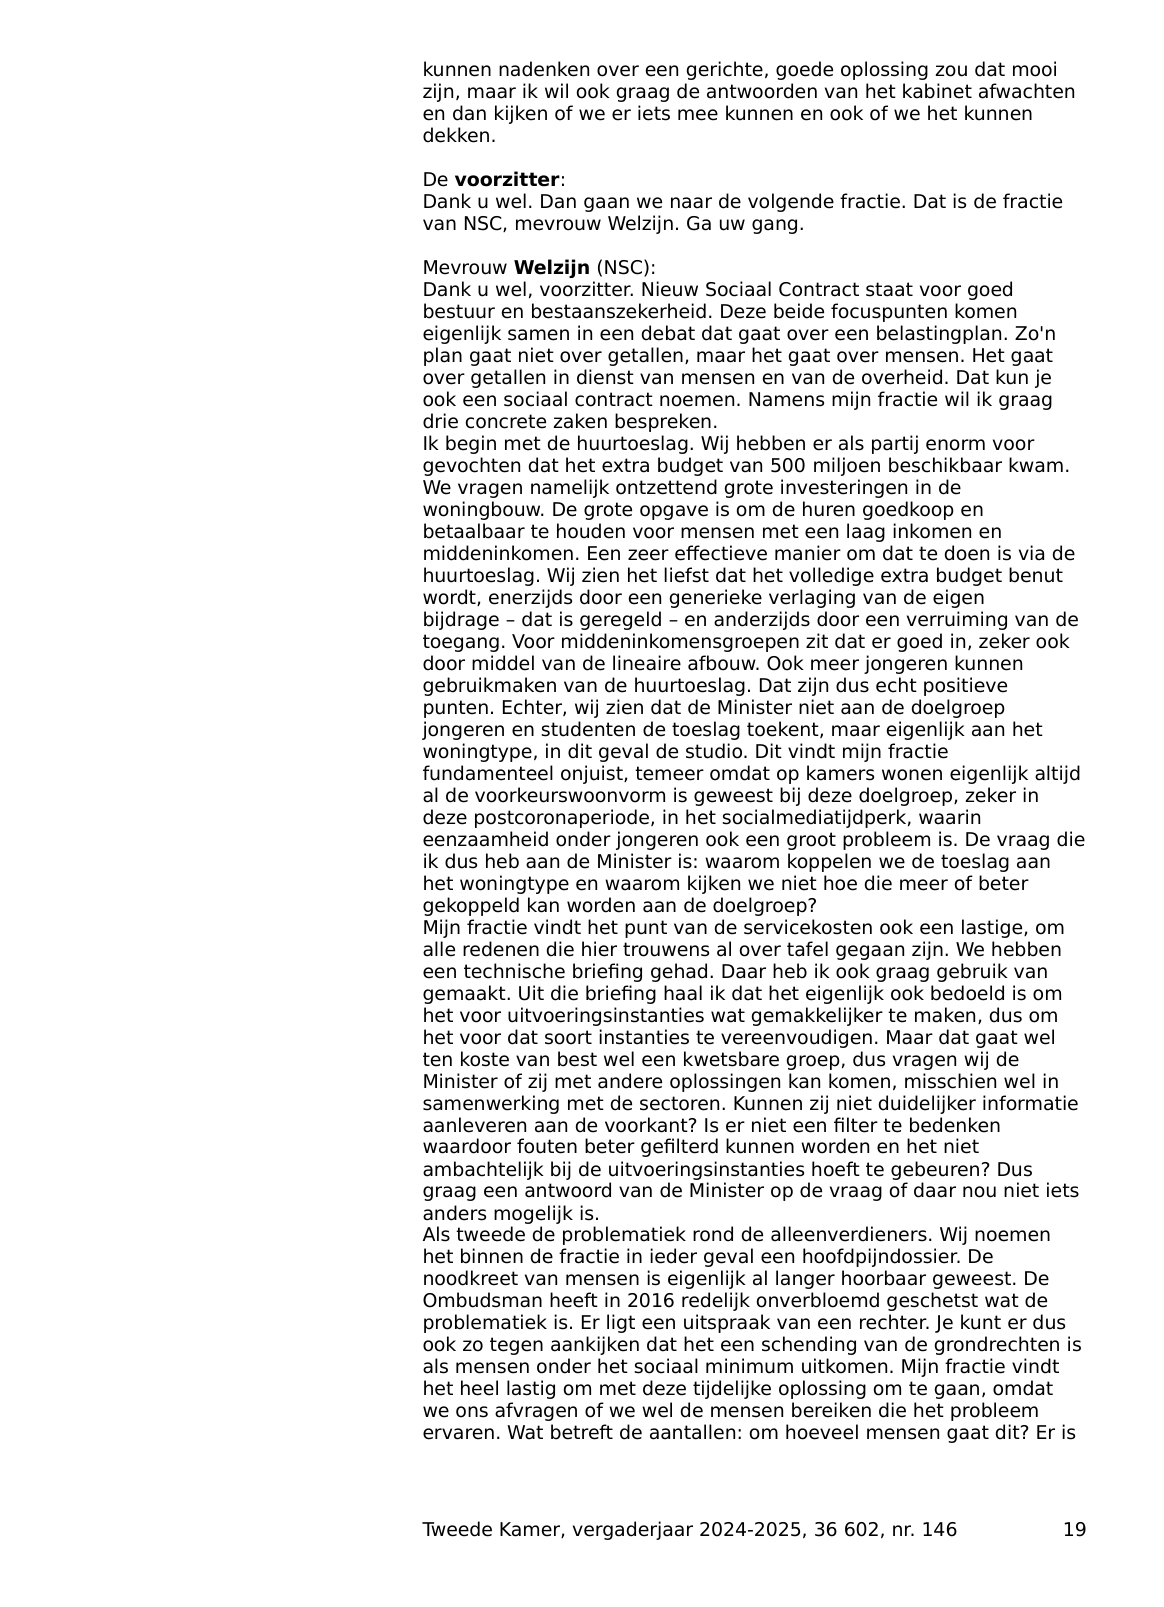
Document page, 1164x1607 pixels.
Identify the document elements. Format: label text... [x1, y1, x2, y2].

text kunnen nadenken over een gerichte, goede oplossing zou dat mooi zijn, maar ik wil ook graag de antwoorden van het kabinet afwachten en dan kijken of we er iets mee kunnen en ook of we het kunnen dekken. [422, 59, 1087, 147]
text Dank u wel. Dan gaan we naar de volgende fractie. Dat is de fractie van NSC, mevrouw Welzijn. Ga uw gang. [422, 191, 1087, 235]
text Mijn fractie vindt het punt van de servicekosten ook een lastige, om alle redenen die hier trouwens al over tafel gegaan zijn. We hebben een technische briefing gehad. Daar heb ik ook graag gebruik van gemaakt. Uit die briefing haal ik dat het eigenlijk ook bedoeld is om het voor uitvoeringsinstanties wat gemakkelijker te maken, dus om het voor dat soort instanties te vereenvoudigen. Maar dat gaat wel ten koste van best wel een kwetsbare groep, dus vragen wij de Minister of zij met andere oplossingen kan komen, misschien wel in samenwerking met de sectoren. Kunnen zij niet duidelijker informatie aanleveren aan de voorkant? Is er niet een filter te bedenken waardoor fouten beter gefilterd kunnen worden en het niet ambachtelijk bij de uitvoeringsinstanties hoeft te gebeuren? Dus graag een antwoord van de Minister op de vraag of daar nou niet iets anders mogelijk is. [422, 917, 1087, 1224]
text Dank u wel, voorzitter. Nieuw Sociaal Contract staat voor goed bestuur en bestaanszekerheid. Deze beide focuspunten komen eigenlijk samen in een debat dat gaat over een belastingplan. Zo'n plan gaat niet over getallen, maar het gaat over mensen. Het gaat over getallen in dienst van mensen en van de overheid. Dat kun je ook een sociaal contract noemen. Namens mijn fractie wil ik graag drie concrete zaken bespreken. [422, 279, 1087, 433]
text Mevrouw Welzijn (NSC): [422, 257, 1087, 279]
text Ik begin met de huurtoeslag. Wij hebben er als partij enorm voor gevochten dat het extra budget van 500 miljoen beschikbaar kwam. We vragen namelijk ontzettend grote investeringen in de woningbouw. De grote opgave is om de huren goedkoop en betaalbaar te houden voor mensen met een laag inkomen en middeninkomen. Een zeer effectieve manier om dat te doen is via de huurtoeslag. Wij zien het liefst dat het volledige extra budget benut wordt, enerzijds door een generieke verlaging van de eigen bijdrage – dat is geregeld – en anderzijds door een verruiming van de toegang. Voor middeninkomensgroepen zit dat er goed in, zeker ook door middel van de lineaire afbouw. Ook meer jongeren kunnen gebruikmaken van de huurtoeslag. Dat zijn dus echt positieve punten. Echter, wij zien dat de Minister niet aan de doelgroep jongeren en studenten de toeslag toekent, maar eigenlijk aan het woningtype, in dit geval de studio. Dit vindt mijn fractie fundamenteel onjuist, temeer omdat op kamers wonen eigenlijk altijd al de voorkeurswoonvorm is geweest bij deze doelgroep, zeker in deze postcoronaperiode, in het socialmediatijdperk, waarin eenzaamheid onder jongeren ook een groot probleem is. De vraag die ik dus heb aan de Minister is: waarom koppelen we de toeslag aan het woningtype en waarom kijken we niet hoe die meer of beter gekoppeld kan worden aan de doelgroep? [422, 433, 1087, 917]
text Als tweede de problematiek rond de alleenverdieners. Wij noemen het binnen de fractie in ieder geval een hoofdpijndossier. De noodkreet van mensen is eigenlijk al langer hoorbaar geweest. De Ombudsman heeft in 2016 redelijk onverbloemd geschetst wat de problematiek is. Er ligt een uitspraak van een rechter. Je kunt er dus ook zo tegen aankijken dat het een schending van de grondrechten is als mensen onder het sociaal minimum uitkomen. Mijn fractie vindt het heel lastig om met deze tijdelijke oplossing om te gaan, omdat we ons afvragen of we wel de mensen bereiken die het probleem ervaren. Wat betreft de aantallen: om hoeveel mensen gaat dit? Er is [422, 1224, 1087, 1444]
text De voorzitter: [422, 169, 1087, 191]
